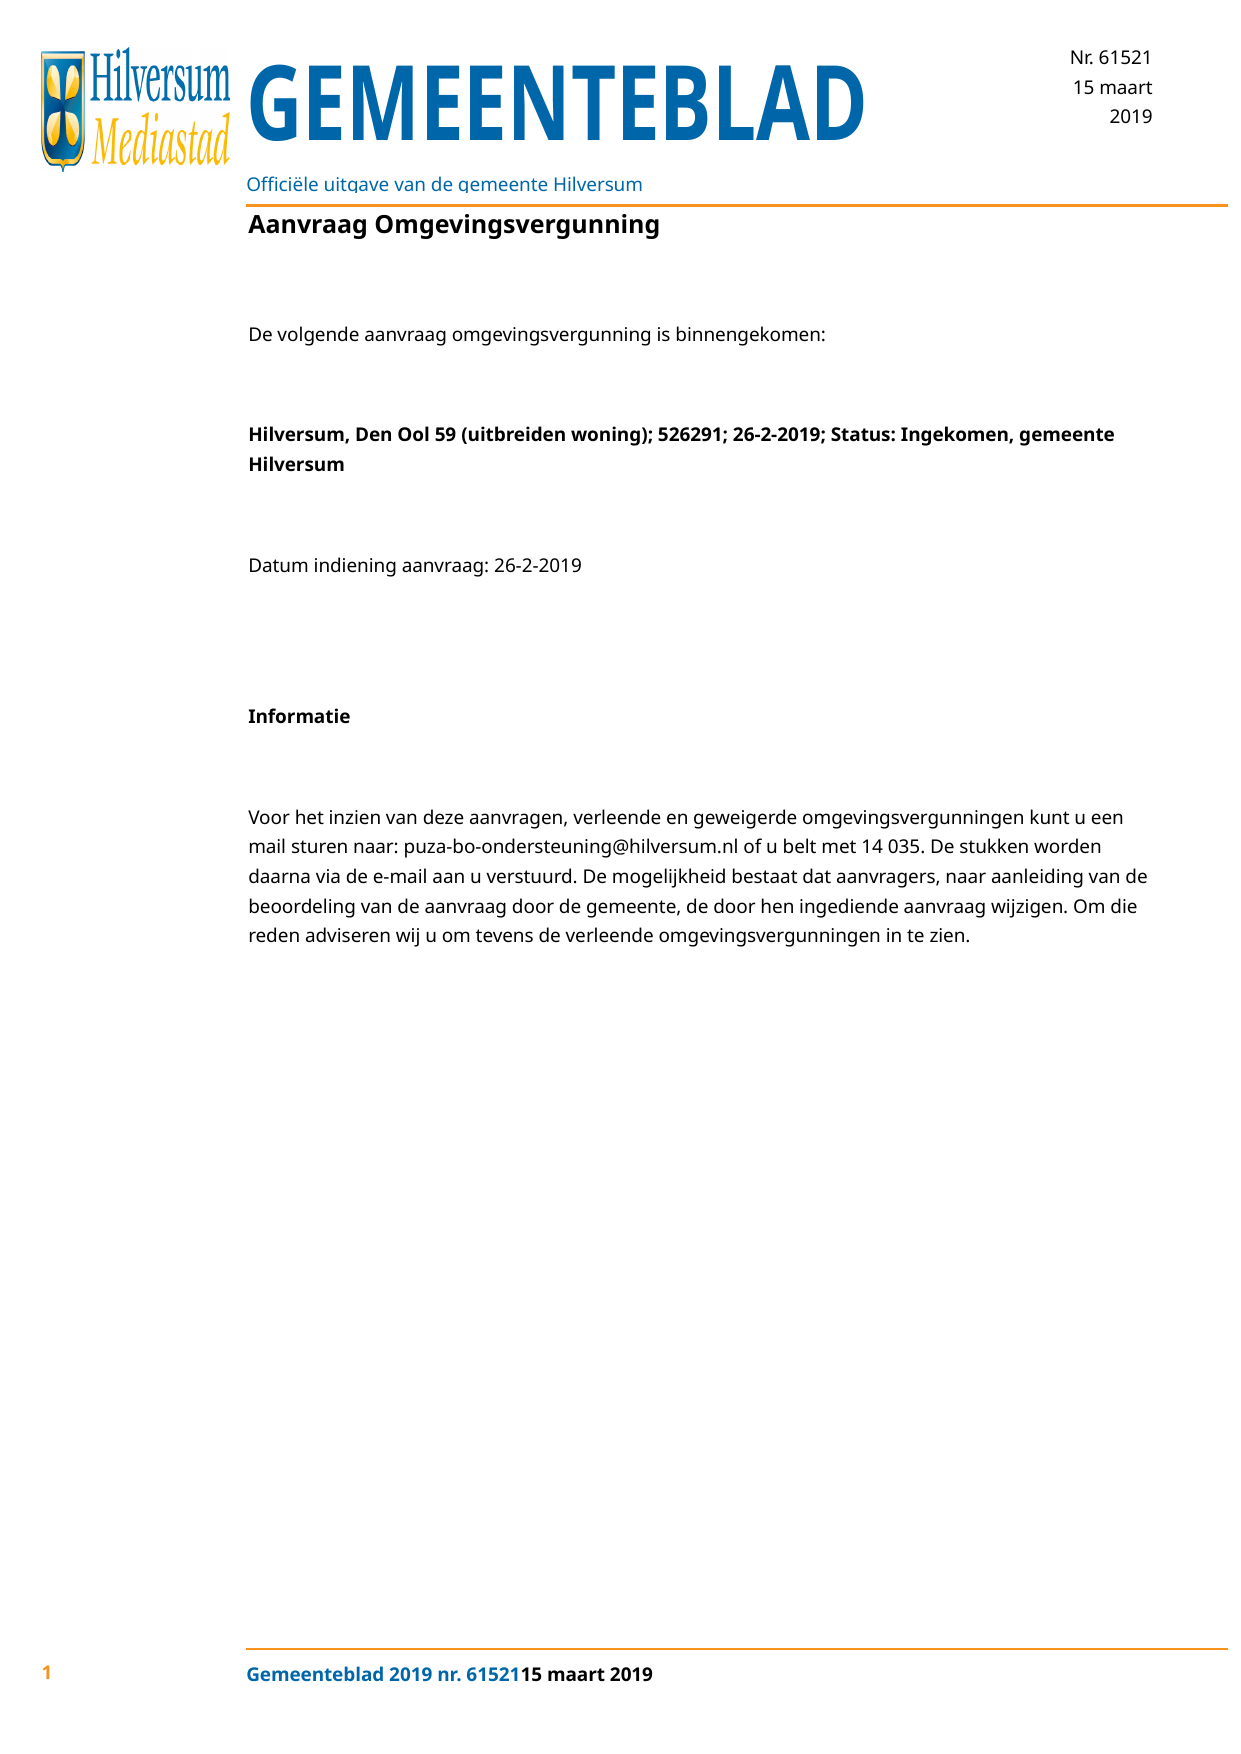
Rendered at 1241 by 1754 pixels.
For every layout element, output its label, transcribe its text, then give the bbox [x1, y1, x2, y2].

text Aanvraag Omgevingsvergunning [248, 207, 1152, 241]
text De volgende aanvraag omgevingsvergunning is binnengekomen: [248, 321, 1152, 346]
text Hilversum, Den Ool 59 (uitbreiden woning); 526291; 26-2-2019; Status: Ingekomen, gemeente Hilversum [248, 422, 1152, 477]
picture [41, 47, 231, 172]
text Datum indiening aanvraag: 26-2-2019 [248, 552, 1152, 578]
text Voor het inzien van deze aanvragen, verleende en geweigerde omgevingsvergunningen kunt u een mail sturen naar: puza-bo-ondersteuning@hilversum.nl of u belt met 14 035. De stukken worden daarna via de e-mail aan u verstuurd. De mogelijkheid bestaat dat aanvragers, naar aanleiding van de beoordeling van de aanvraag door de gemeente, de door hen ingediende aanvraag wijzigen. Om die reden adviseren wij u om tevens de verleende omgevingsvergunningen in te zien. [248, 804, 1152, 948]
text Informatie [248, 703, 1152, 729]
